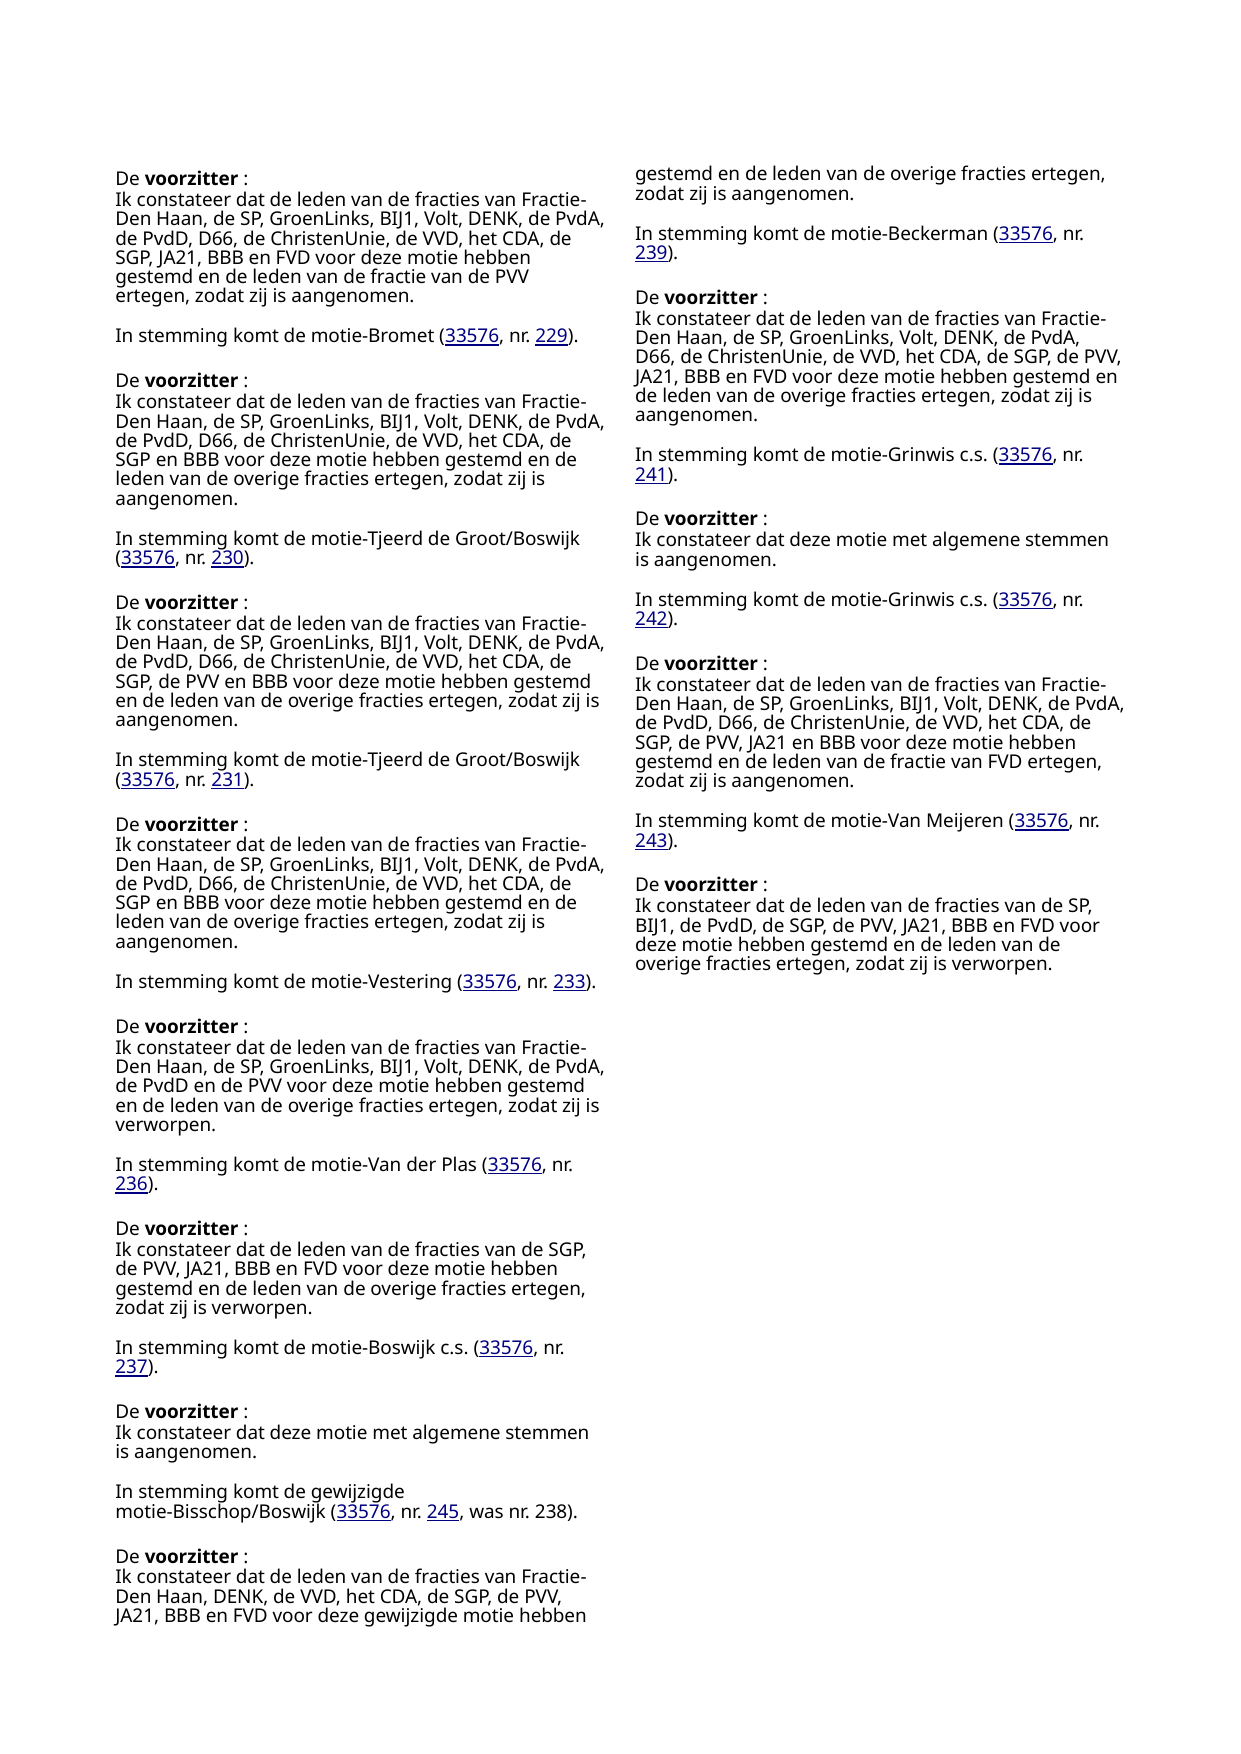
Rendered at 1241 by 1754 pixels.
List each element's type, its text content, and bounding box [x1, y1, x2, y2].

text De voorzitter : [115, 368, 605, 393]
text In stemming komt de gewijzigde motie-Bisschop/Boswijk (33576, nr. 245, was nr. 238). [115, 1483, 605, 1522]
text De voorzitter : [115, 1013, 605, 1039]
text In stemming komt de motie-Tjeerd de Groot/Boswijk (33576, nr. 231). [115, 751, 605, 790]
text In stemming komt de motie-Van Meijeren (33576, nr. 243). [635, 812, 1125, 851]
text De voorzitter : [115, 165, 605, 191]
text De voorzitter : [635, 872, 1125, 897]
text Ik constateer dat de leden van de fracties van Fractie-Den Haan, de SP, GroenLinks, BIJ1, Volt, DENK, de PvdA, de PvdD, D66, de ChristenUnie, de VVD, het CDA, de SGP, JA21, BBB en FVD voor deze motie hebben gestemd en de leden van de fractie van de PVV ertegen, zodat zij is aangenomen. [115, 191, 605, 307]
text Ik constateer dat de leden van de fracties van Fractie-Den Haan, de SP, GroenLinks, Volt, DENK, de PvdA, D66, de ChristenUnie, de VVD, het CDA, de SGP, de PVV, JA21, BBB en FVD voor deze motie hebben gestemd en de leden van de overige fracties ertegen, zodat zij is aangenomen. [635, 310, 1125, 425]
text Ik constateer dat de leden van de fracties van de SP, BIJ1, de PvdD, de SGP, de PVV, JA21, BBB en FVD voor deze motie hebben gestemd en de leden van de overige fracties ertegen, zodat zij is verworpen. [635, 897, 1125, 974]
text In stemming komt de motie-Grinwis c.s. (33576, nr. 242). [635, 591, 1125, 629]
text Ik constateer dat de leden van de fracties van Fractie-Den Haan, de SP, GroenLinks, BIJ1, Volt, DENK, de PvdA, de PvdD, D66, de ChristenUnie, de VVD, het CDA, de SGP en BBB voor deze motie hebben gestemd en de leden van de overige fracties ertegen, zodat zij is aangenomen. [115, 393, 605, 509]
text De voorzitter : [115, 1215, 605, 1241]
text De voorzitter : [635, 284, 1125, 310]
text De voorzitter : [115, 1543, 605, 1568]
text Ik constateer dat de leden van de fracties van Fractie-Den Haan, de SP, GroenLinks, BIJ1, Volt, DENK, de PvdA, de PvdD en de PVV voor deze motie hebben gestemd en de leden van de overige fracties ertegen, zodat zij is verworpen. [115, 1039, 605, 1135]
text De voorzitter : [115, 811, 605, 836]
text In stemming komt de motie-Tjeerd de Groot/Boswijk (33576, nr. 230). [115, 530, 605, 568]
text Ik constateer dat de leden van de fracties van de SGP, de PVV, JA21, BBB en FVD voor deze motie hebben gestemd en de leden van de overige fracties ertegen, zodat zij is verworpen. [115, 1241, 605, 1318]
text Ik constateer dat de leden van de fracties van Fractie-Den Haan, de SP, GroenLinks, BIJ1, Volt, DENK, de PvdA, de PvdD, D66, de ChristenUnie, de VVD, het CDA, de SGP en BBB voor deze motie hebben gestemd en de leden van de overige fracties ertegen, zodat zij is aangenomen. [115, 836, 605, 952]
text In stemming komt de motie-Vestering (33576, nr. 233). [115, 973, 605, 992]
text Ik constateer dat de leden van de fracties van Fractie-Den Haan, de SP, GroenLinks, BIJ1, Volt, DENK, de PvdA, de PvdD, D66, de ChristenUnie, de VVD, het CDA, de SGP, de PVV, JA21 en BBB voor deze motie hebben gestemd en de leden van de fractie van FVD ertegen, zodat zij is aangenomen. [635, 676, 1125, 791]
text Ik constateer dat de leden van de fracties van Fractie-Den Haan, DENK, de VVD, het CDA, de SGP, de PVV, JA21, BBB en FVD voor deze gewijzigde motie hebben [115, 1568, 605, 1626]
text gestemd en de leden van de overige fracties ertegen, zodat zij is aangenomen. [635, 165, 1125, 204]
text Ik constateer dat deze motie met algemene stemmen is aangenomen. [635, 531, 1125, 570]
text De voorzitter : [635, 506, 1125, 531]
text In stemming komt de motie-Bromet (33576, nr. 229). [115, 327, 605, 347]
text In stemming komt de motie-Beckerman (33576, nr. 239). [635, 225, 1125, 263]
text In stemming komt de motie-Boswijk c.s. (33576, nr. 237). [115, 1339, 605, 1377]
text De voorzitter : [115, 1398, 605, 1424]
text In stemming komt de motie-Van der Plas (33576, nr. 236). [115, 1156, 605, 1194]
text Ik constateer dat deze motie met algemene stemmen is aangenomen. [115, 1424, 605, 1463]
text De voorzitter : [115, 589, 605, 615]
text In stemming komt de motie-Grinwis c.s. (33576, nr. 241). [635, 446, 1125, 485]
text De voorzitter : [635, 650, 1125, 676]
text Ik constateer dat de leden van de fracties van Fractie-Den Haan, de SP, GroenLinks, BIJ1, Volt, DENK, de PvdA, de PvdD, D66, de ChristenUnie, de VVD, het CDA, de SGP, de PVV en BBB voor deze motie hebben gestemd en de leden van de overige fracties ertegen, zodat zij is aangenomen. [115, 615, 605, 731]
